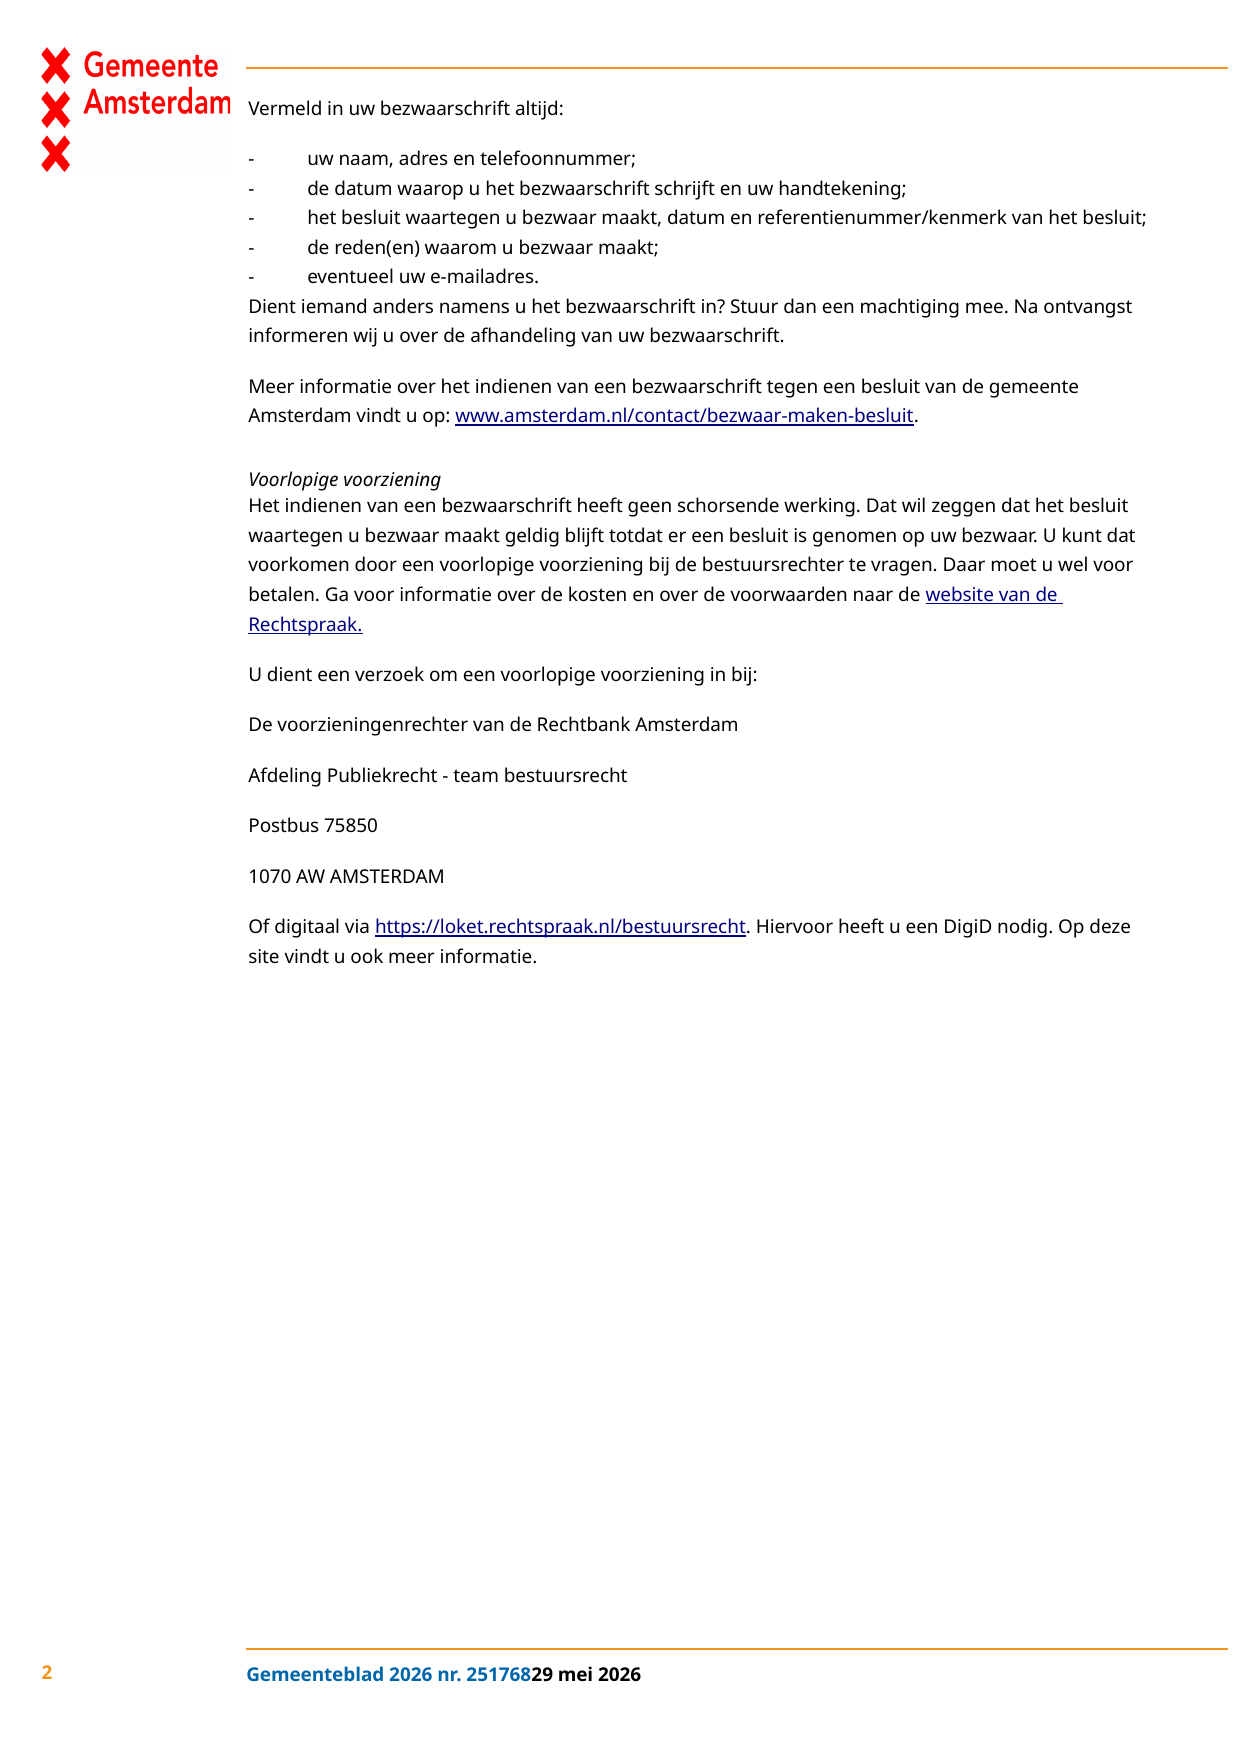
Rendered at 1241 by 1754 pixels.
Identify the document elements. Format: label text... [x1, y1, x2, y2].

text Voorlopige voorziening [248, 467, 1152, 492]
text De voorzieningenrechter van de Rechtbank Amsterdam [248, 712, 1152, 737]
text U dient een verzoek om een voorlopige voorziening in bij: [248, 661, 1152, 687]
text Dient iemand anders namens u het bezwaarschrift in? Stuur dan een machtiging mee. Na ontvangst informeren wij u over de afhandeling van uw bezwaarschrift. [248, 293, 1152, 348]
text Vermeld in uw bezwaarschrift altijd: [248, 95, 1152, 121]
list uw naam, adres en telefoonnummer; [248, 145, 1152, 171]
text Afdeling Publiekrecht - team bestuursrecht [248, 762, 1152, 788]
text 1070 AW AMSTERDAM [248, 863, 1152, 888]
list de datum waarop u het bezwaarschrift schrijft en uw handtekening; [248, 175, 1152, 201]
text Of digitaal via https://loket.rechtspraak.nl/bestuursrecht. Hiervoor heeft u een DigiD nodig. Op deze site vindt u ook meer informatie. [248, 913, 1152, 968]
list het besluit waartegen u bezwaar maakt, datum en referentienummer/kenmerk van het besluit; [248, 204, 1152, 230]
list de reden(en) waarom u bezwaar maakt; [248, 234, 1152, 260]
list eventueel uw e-mailadres. [248, 263, 1152, 289]
text Meer informatie over het indienen van een bezwaarschrift tegen een besluit van de gemeente Amsterdam vindt u op: www.amsterdam.nl/contact/bezwaar-maken-besluit. [248, 373, 1152, 428]
text Postbus 75850 [248, 812, 1152, 838]
picture [41, 47, 231, 172]
text Het indienen van een bezwaarschrift heeft geen schorsende werking. Dat wil zeggen dat het besluit waartegen u bezwaar maakt geldig blijft totdat er een besluit is genomen op uw bezwaar. U kunt dat voorkomen door een voorlopige voorziening bij de bestuursrechter te vragen. Daar moet u wel voor betalen. Ga voor informatie over de kosten en over de voorwaarden naar de website van de Rechtspraak. [248, 492, 1152, 636]
